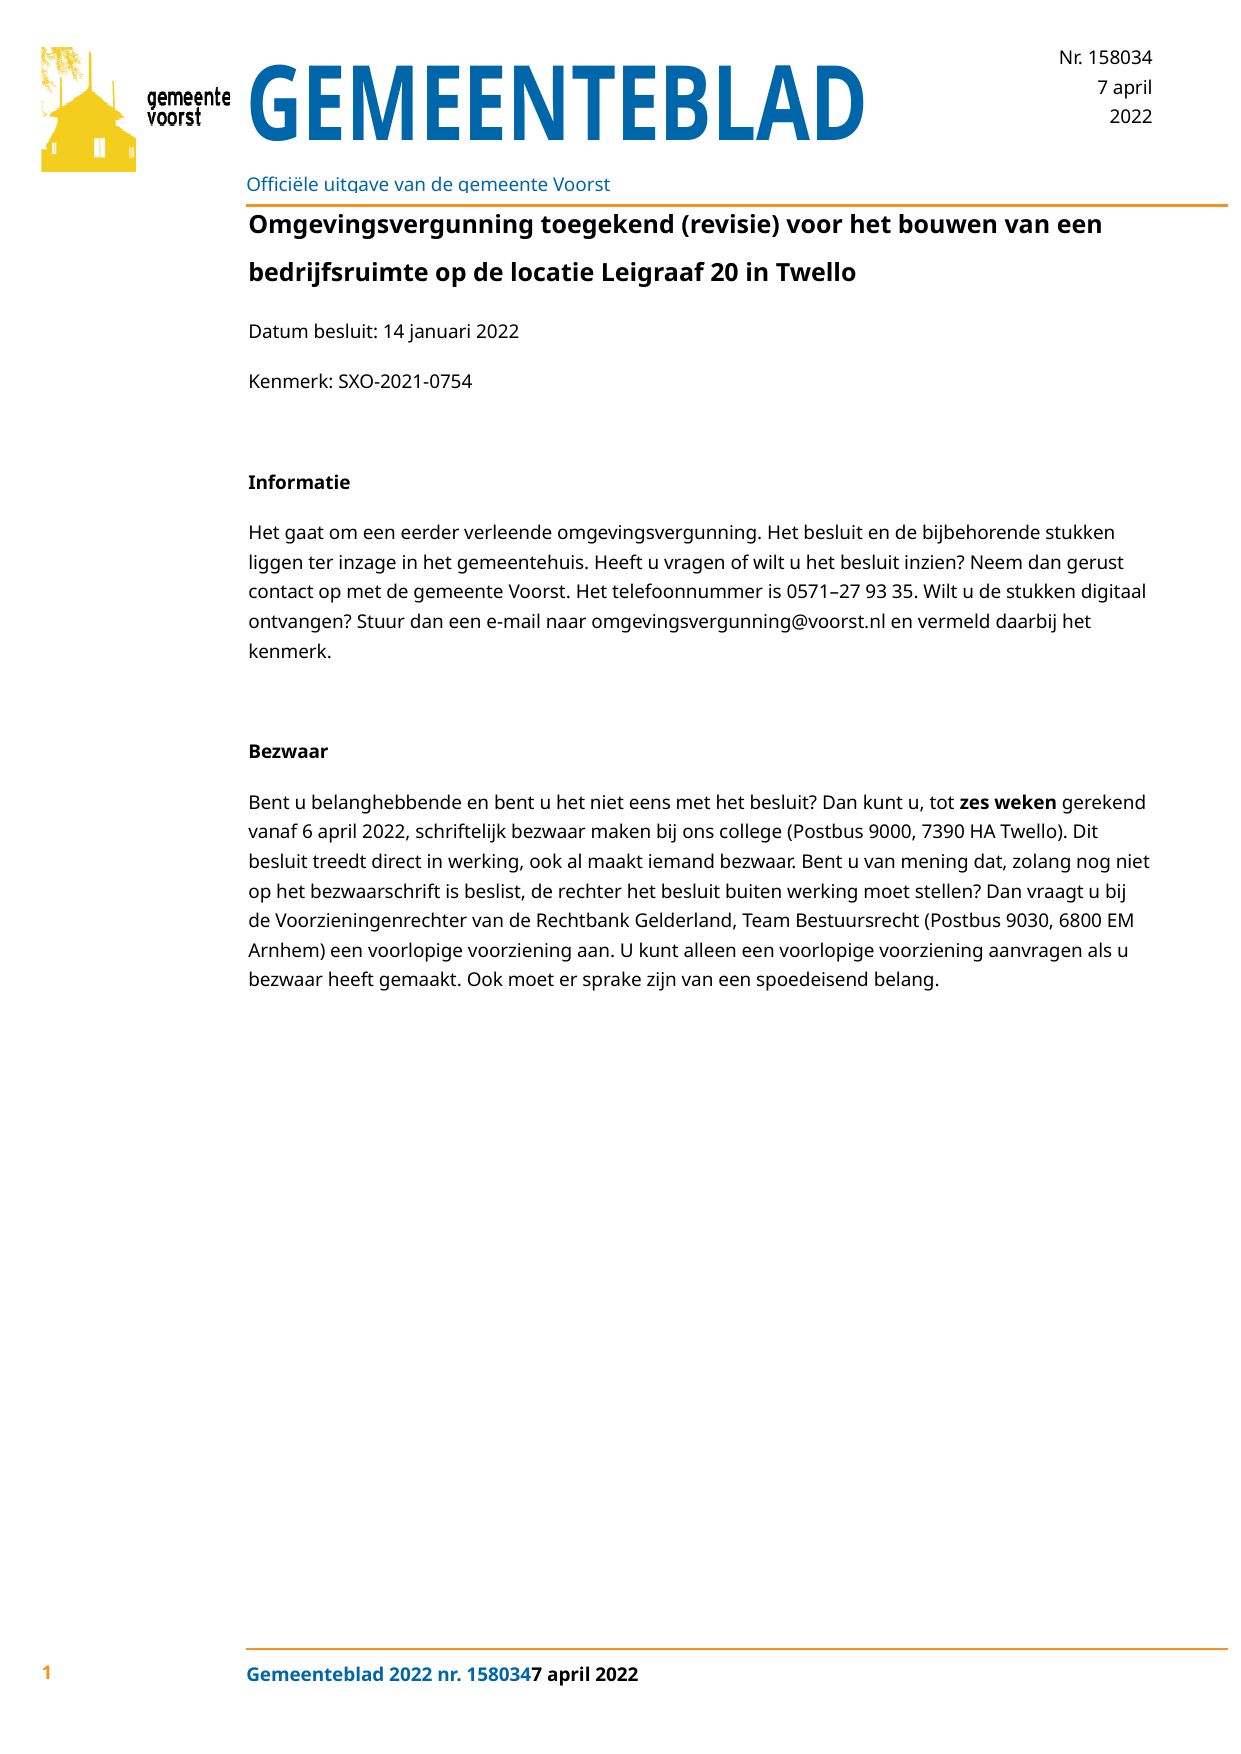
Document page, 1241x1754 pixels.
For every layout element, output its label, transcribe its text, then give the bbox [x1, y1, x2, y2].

text Datum besluit: 14 januari 2022 [248, 318, 1152, 344]
text Bezwaar [248, 739, 1152, 764]
text Informatie [248, 469, 1152, 495]
text Het gaat om een eerder verleende omgevingsvergunning. Het besluit en de bijbehorende stukken liggen ter inzage in het gemeentehuis. Heeft u vragen of wilt u het besluit inzien? Neem dan gerust contact op met de gemeente Voorst. Het telefoonnummer is 0571–27 93 35. Wilt u de stukken digitaal ontvangen? Stuur dan een e-mail naar omgevingsvergunning@voorst.nl en vermeld daarbij het kenmerk. [248, 519, 1152, 664]
text Kenmerk: SXO-2021-0754 [248, 368, 1152, 394]
text Bent u belanghebbende en bent u het niet eens met het besluit? Dan kunt u, tot zes weken gerekend vanaf 6 april 2022, schriftelijk bezwaar maken bij ons college (Postbus 9000, 7390 HA Twello). Dit besluit treedt direct in werking, ook al maakt iemand bezwaar. Bent u van mening dat, zolang nog niet op het bezwaarschrift is beslist, de rechter het besluit buiten werking moet stellen? Dan vraagt u bij de Voorzieningenrechter van de Rechtbank Gelderland, Team Bestuursrecht (Postbus 9030, 6800 EM Arnhem) een voorlopige voorziening aan. U kunt alleen een voorlopige voorziening aanvragen als u bezwaar heeft gemaakt. Ook moet er sprake zijn van een spoedeisend belang. [248, 789, 1152, 992]
picture [41, 47, 231, 172]
text Omgevingsvergunning toegekend (revisie) voor het bouwen van een bedrijfsruimte op de locatie Leigraaf 20 in Twello [248, 207, 1152, 288]
